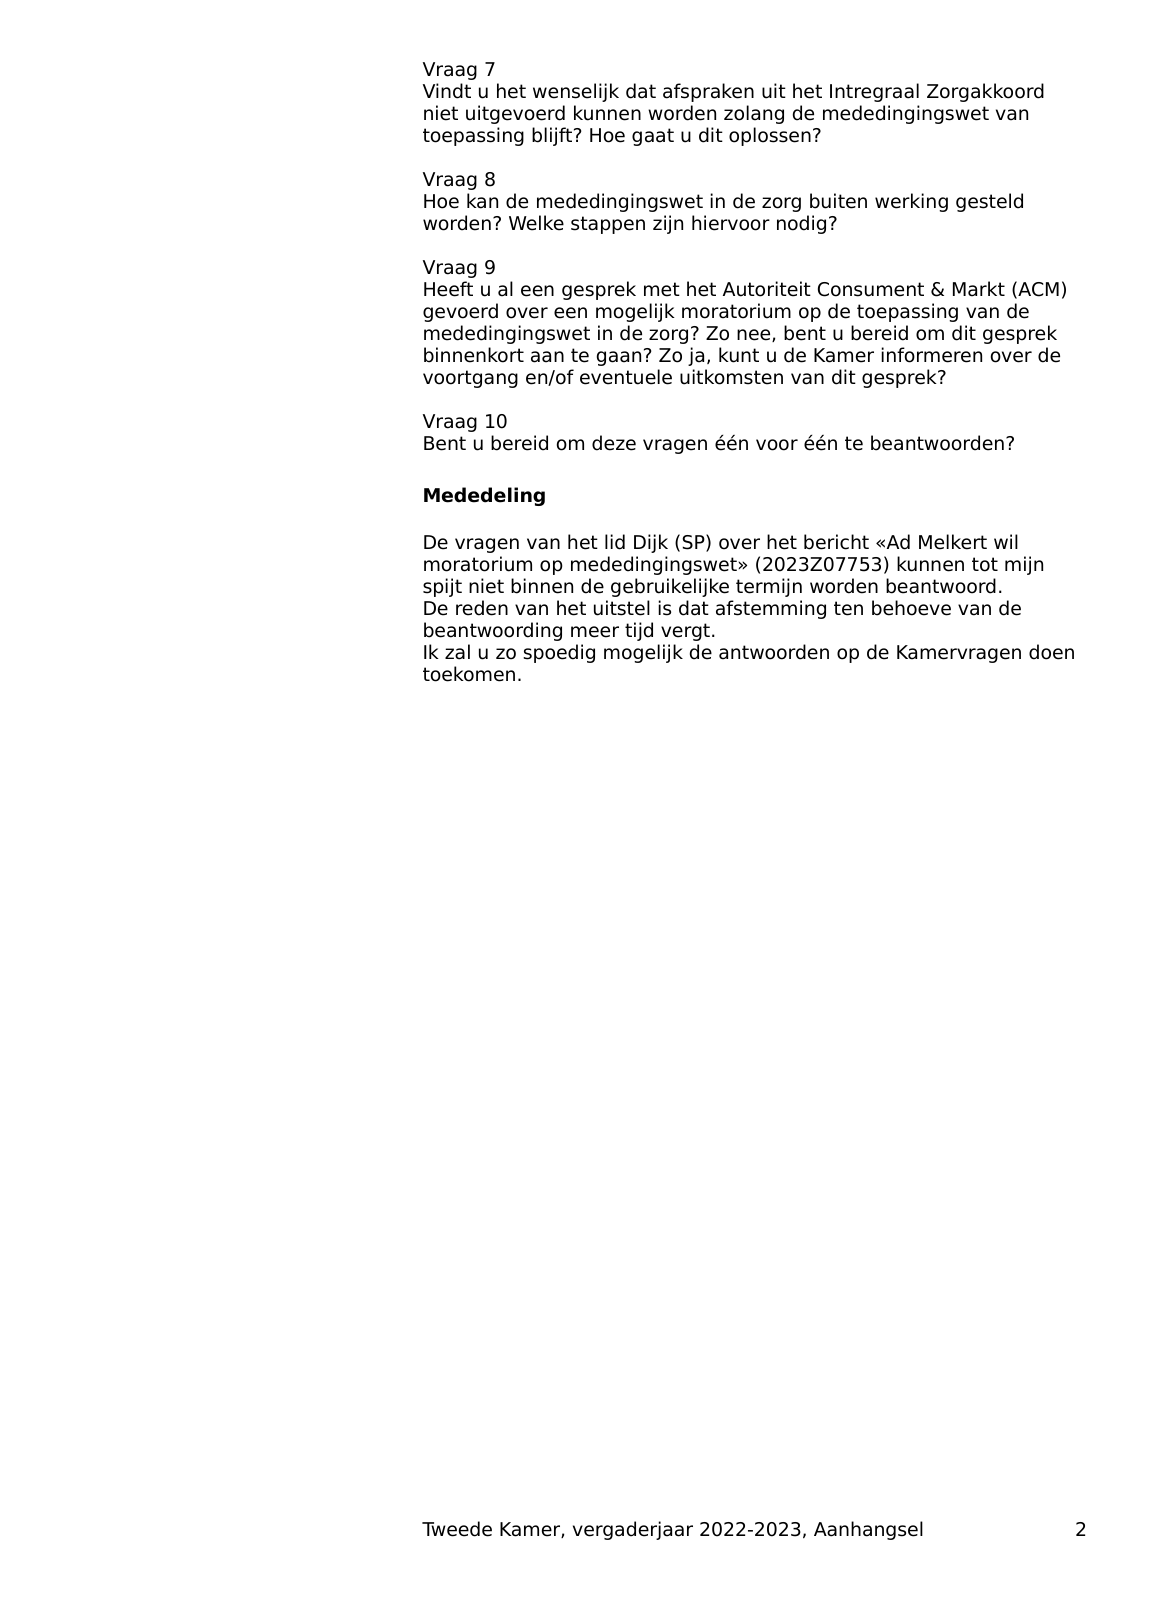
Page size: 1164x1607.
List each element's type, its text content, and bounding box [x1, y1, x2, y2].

text Vraag 8 [422, 169, 1087, 191]
text Bent u bereid om deze vragen één voor één te beantwoorden? [422, 433, 1087, 455]
text Vraag 9 [422, 257, 1087, 279]
text Vraag 7 [422, 59, 1087, 81]
text Heeft u al een gesprek met het Autoriteit Consument & Markt (ACM) gevoerd over een mogelijk moratorium op de toepassing van de mededingingswet in de zorg? Zo nee, bent u bereid om dit gesprek binnenkort aan te gaan? Zo ja, kunt u de Kamer informeren over de voortgang en/of eventuele uitkomsten van dit gesprek? [422, 279, 1087, 389]
text De reden van het uitstel is dat afstemming ten behoeve van de beantwoording meer tijd vergt. [422, 598, 1087, 642]
text Vraag 10 [422, 411, 1087, 433]
text Hoe kan de mededingingswet in de zorg buiten werking gesteld worden? Welke stappen zijn hiervoor nodig? [422, 191, 1087, 235]
text Vindt u het wenselijk dat afspraken uit het Intregraal Zorgakkoord niet uitgevoerd kunnen worden zolang de mededingingswet van toepassing blijft? Hoe gaat u dit oplossen? [422, 81, 1087, 147]
text De vragen van het lid Dijk (SP) over het bericht «Ad Melkert wil moratorium op mededingingswet» (2023Z07753) kunnen tot mijn spijt niet binnen de gebruikelijke termijn worden beantwoord. [422, 532, 1087, 598]
subtitle Mededeling [422, 485, 1087, 507]
text Ik zal u zo spoedig mogelijk de antwoorden op de Kamervragen doen toekomen. [422, 642, 1087, 686]
